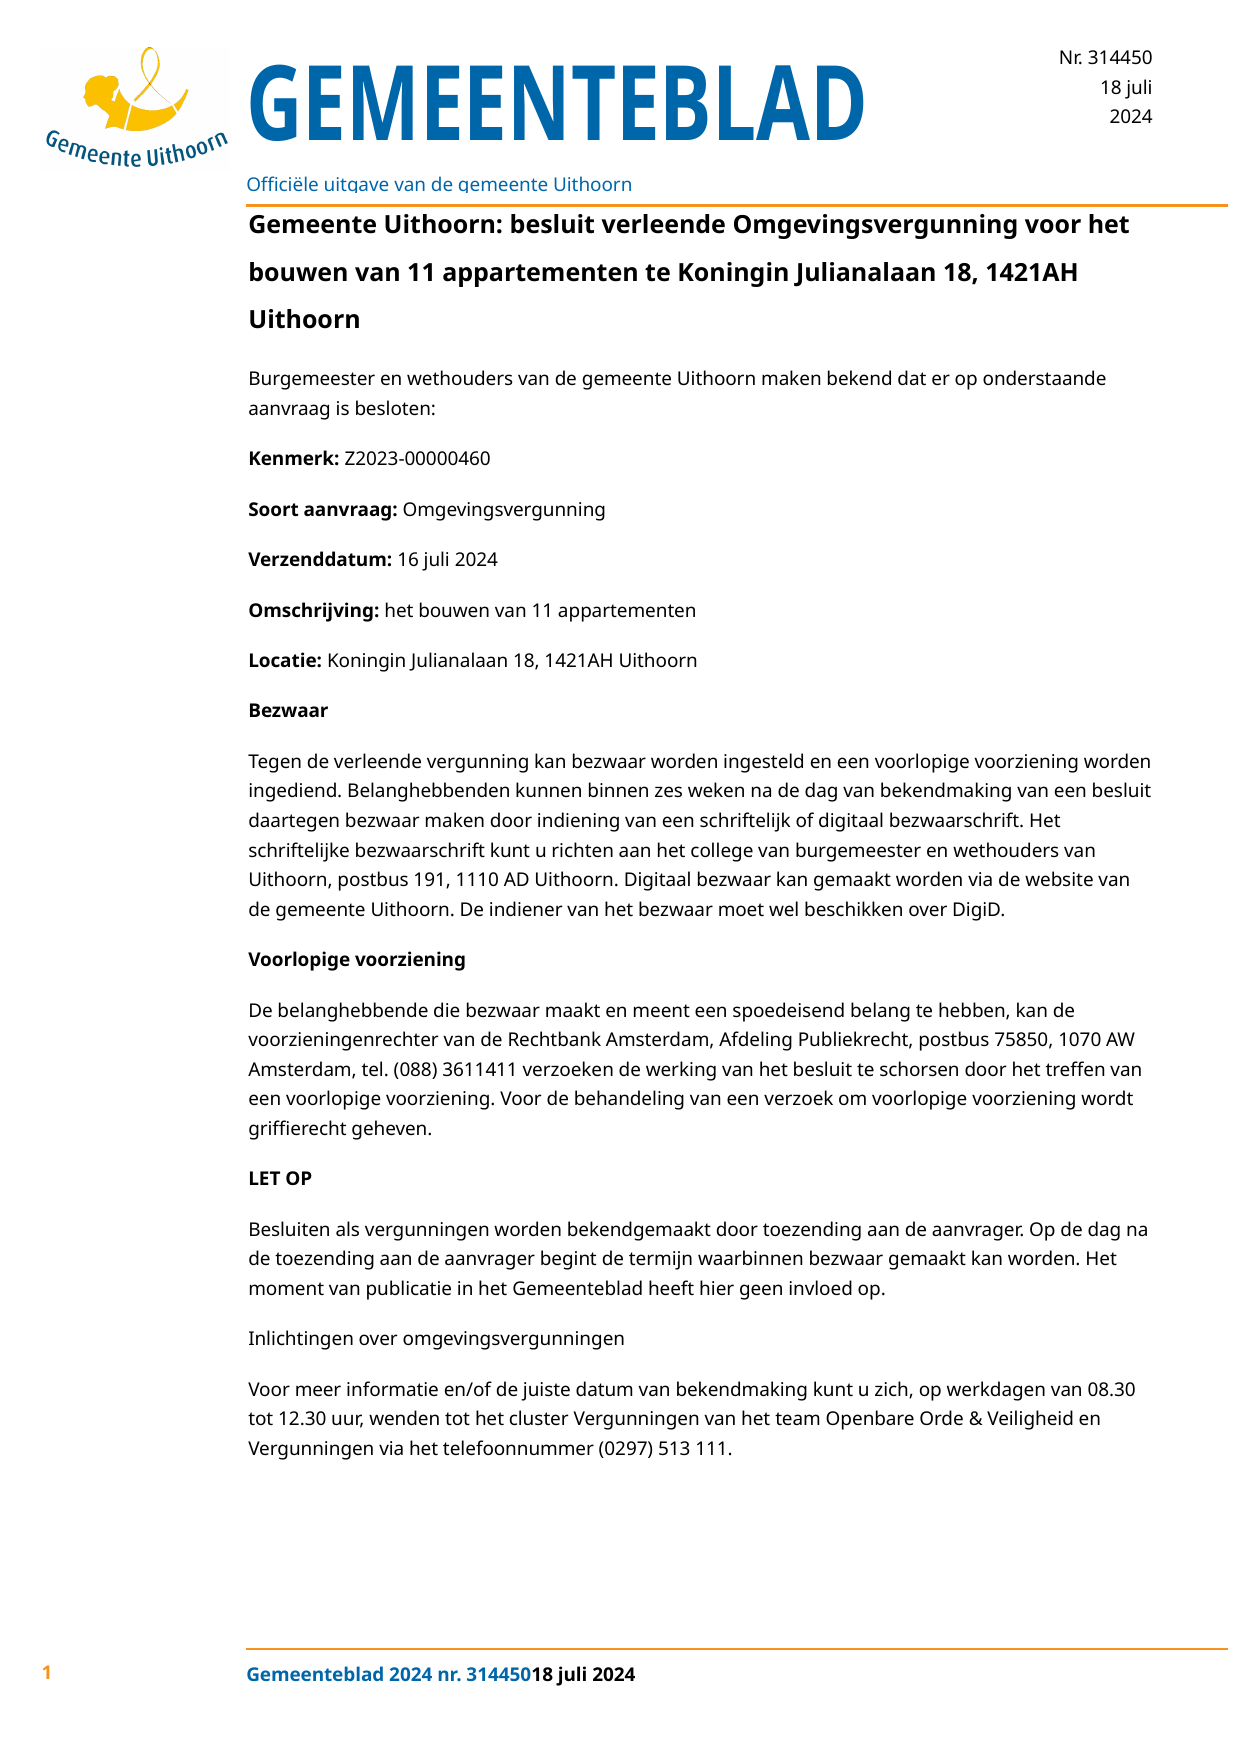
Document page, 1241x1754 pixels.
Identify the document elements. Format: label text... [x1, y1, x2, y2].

text Besluiten als vergunningen worden bekendgemaakt door toezending aan de aanvrager. Op de dag na de toezending aan de aanvrager begint de termijn waarbinnen bezwaar gemaakt kan worden. Het moment van publicatie in het Gemeenteblad heeft hier geen invloed op. [248, 1216, 1152, 1301]
text Voor meer informatie en/of de juiste datum van bekendmaking kunt u zich, op werkdagen van 08.30 tot 12.30 uur, wenden tot het cluster Vergunningen van het team Openbare Orde & Veiligheid en Vergunningen via het telefoonnummer (0297) 513 111. [248, 1376, 1152, 1461]
text De belanghebbende die bezwaar maakt en meent een spoedeisend belang te hebben, kan de voorzieningenrechter van de Rechtbank Amsterdam, Afdeling Publiekrecht, postbus 75850, 1070 AW Amsterdam, tel. (088) 3611411 verzoeken de werking van het besluit te schorsen door het treffen van een voorlopige voorziening. Voor de behandeling van een verzoek om voorlopige voorziening wordt griffierecht geheven. [248, 997, 1152, 1141]
text LET OP [248, 1166, 1152, 1191]
text Burgemeester en wethouders van de gemeente Uithoorn maken bekend dat er op onderstaande aanvraag is besloten: [248, 366, 1152, 421]
text Soort aanvraag: Omgevingsvergunning [248, 496, 1152, 522]
text Locatie: Koningin Julianalaan 18, 1421AH Uithoorn [248, 647, 1152, 673]
text Bezwaar [248, 698, 1152, 723]
text Tegen de verleende vergunning kan bezwaar worden ingesteld en een voorlopige voorziening worden ingediend. Belanghebbenden kunnen binnen zes weken na de dag van bekendmaking van een besluit daartegen bezwaar maken door indiening van een schriftelijk of digitaal bezwaarschrift. Het schriftelijke bezwaarschrift kunt u richten aan het college van burgemeester en wethouders van Uithoorn, postbus 191, 1110 AD Uithoorn. Digitaal bezwaar kan gemaakt worden via de website van de gemeente Uithoorn. De indiener van het bezwaar moet wel beschikken over DigiD. [248, 748, 1152, 922]
text Verzenddatum: 16 juli 2024 [248, 546, 1152, 572]
picture [41, 47, 231, 172]
text Kenmerk: Z2023-00000460 [248, 446, 1152, 471]
text Omschrijving: het bouwen van 11 appartementen [248, 597, 1152, 622]
text Voorlopige voorziening [248, 946, 1152, 972]
text Gemeente Uithoorn: besluit verleende Omgevingsvergunning voor het bouwen van 11 appartementen te Koningin Julianalaan 18, 1421AH Uithoorn [248, 207, 1152, 336]
text Inlichtingen over omgevingsvergunningen [248, 1326, 1152, 1351]
